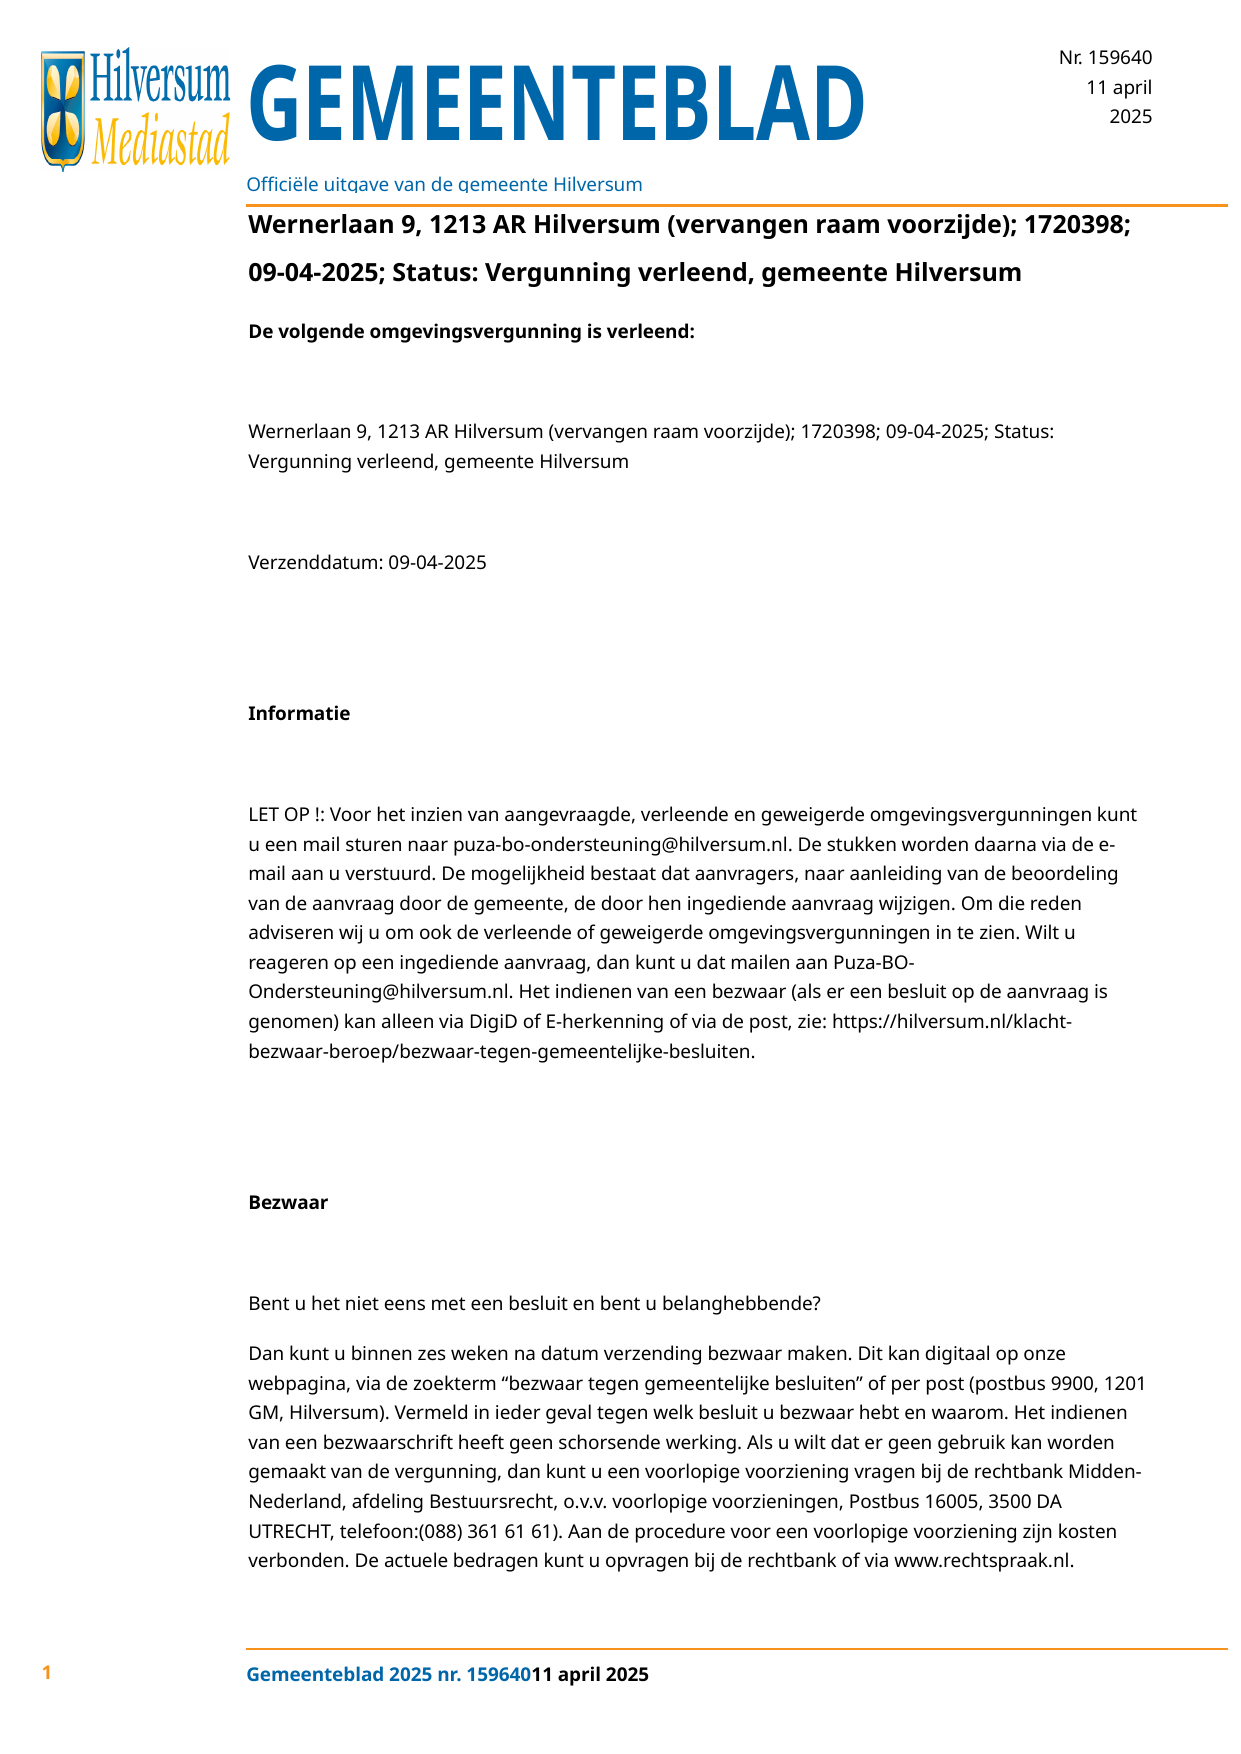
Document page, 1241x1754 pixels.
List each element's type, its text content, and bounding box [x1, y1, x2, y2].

text De volgende omgevingsvergunning is verleend: [248, 318, 1152, 344]
text Bent u het niet eens met een besluit en bent u belanghebbende? [248, 1290, 1152, 1316]
text Wernerlaan 9, 1213 AR Hilversum (vervangen raam voorzijde); 1720398; 09-04-2025; Status: Vergunning verleend, gemeente Hilversum [248, 419, 1152, 474]
text Dan kunt u binnen zes weken na datum verzending bezwaar maken. Dit kan digitaal op onze webpagina, via de zoekterm “bezwaar tegen gemeentelijke besluiten” of per post (postbus 9900, 1201 GM, Hilversum). Vermeld in ieder geval tegen welk besluit u bezwaar hebt en waarom. Het indienen van een bezwaarschrift heeft geen schorsende werking. Als u wilt dat er geen gebruik kan worden gemaakt van de vergunning, dan kunt u een voorlopige voorziening vragen bij de rechtbank Midden-Nederland, afdeling Bestuursrecht, o.v.v. voorlopige voorzieningen, Postbus 16005, 3500 DA UTRECHT, telefoon:(088) 361 61 61). Aan de procedure voor een voorlopige voorziening zijn kosten verbonden. De actuele bedragen kunt u opvragen bij de rechtbank of via www.rechtspraak.nl. [248, 1340, 1152, 1573]
text Wernerlaan 9, 1213 AR Hilversum (vervangen raam voorzijde); 1720398; 09-04-2025; Status: Vergunning verleend, gemeente Hilversum [248, 207, 1152, 288]
text Bezwaar [248, 1189, 1152, 1215]
text Informatie [248, 700, 1152, 726]
text LET OP !: Voor het inzien van aangevraagde, verleende en geweigerde omgevingsvergunningen kunt u een mail sturen naar puza-bo-ondersteuning@hilversum.nl. De stukken worden daarna via de e-mail aan u verstuurd. De mogelijkheid bestaat dat aanvragers, naar aanleiding van de beoordeling van de aanvraag door de gemeente, de door hen ingediende aanvraag wijzigen. Om die reden adviseren wij u om ook de verleende of geweigerde omgevingsvergunningen in te zien. Wilt u reageren op een ingediende aanvraag, dan kunt u dat mailen aan Puza-BO-Ondersteuning@hilversum.nl. Het indienen van een bezwaar (als er een besluit op de aanvraag is genomen) kan alleen via DigiD of E-herkenning of via de post, zie: https://hilversum.nl/klacht-bezwaar-beroep/bezwaar-tegen-gemeentelijke-besluiten. [248, 801, 1152, 1064]
text Verzenddatum: 09-04-2025 [248, 549, 1152, 575]
picture [41, 47, 231, 172]
